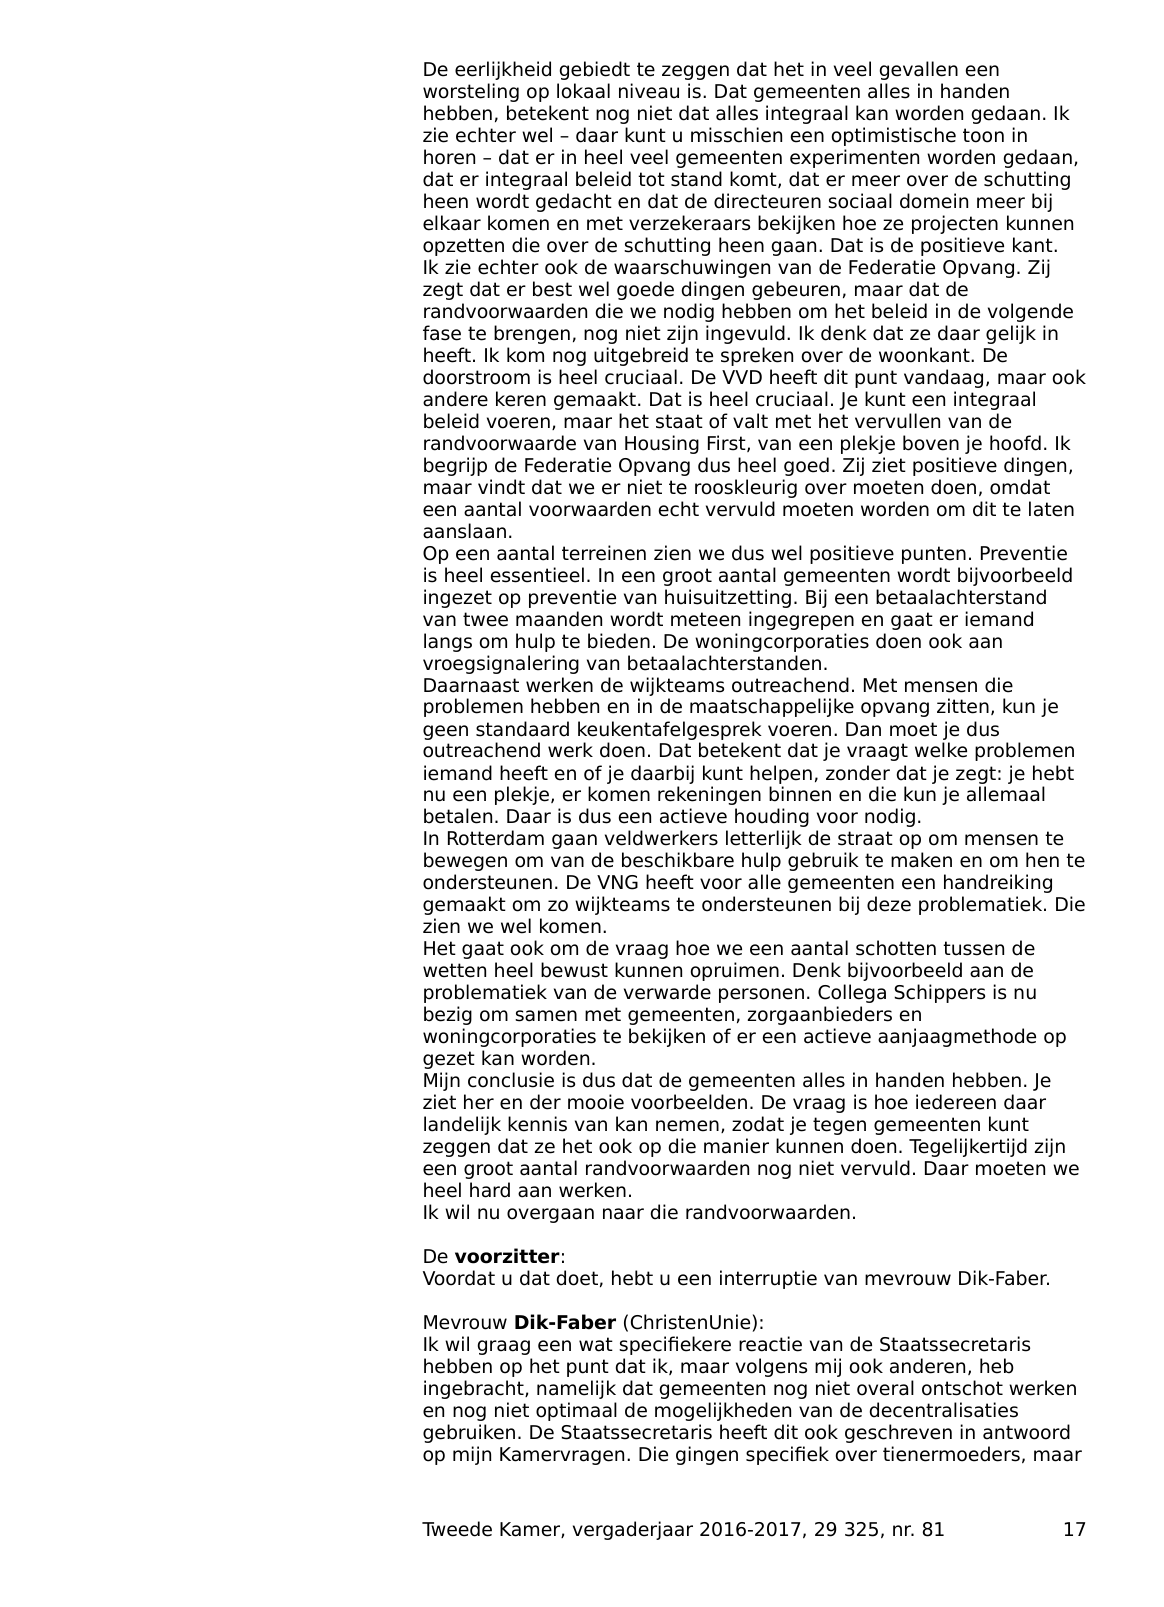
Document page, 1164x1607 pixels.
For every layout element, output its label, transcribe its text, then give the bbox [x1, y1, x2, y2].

text Mevrouw Dik-Faber (ChristenUnie): [422, 1312, 1087, 1334]
text De eerlijkheid gebiedt te zeggen dat het in veel gevallen een worsteling op lokaal niveau is. Dat gemeenten alles in handen hebben, betekent nog niet dat alles integraal kan worden gedaan. Ik zie echter wel – daar kunt u misschien een optimistische toon in horen – dat er in heel veel gemeenten experimenten worden gedaan, dat er integraal beleid tot stand komt, dat er meer over de schutting heen wordt gedacht en dat de directeuren sociaal domein meer bij elkaar komen en met verzekeraars bekijken hoe ze projecten kunnen opzetten die over de schutting heen gaan. Dat is de positieve kant. [422, 59, 1087, 257]
text Mijn conclusie is dus dat de gemeenten alles in handen hebben. Je ziet her en der mooie voorbeelden. De vraag is hoe iedereen daar landelijk kennis van kan nemen, zodat je tegen gemeenten kunt zeggen dat ze het ook op die manier kunnen doen. Tegelijkertijd zijn een groot aantal randvoorwaarden nog niet vervuld. Daar moeten we heel hard aan werken. [422, 1070, 1087, 1202]
text De voorzitter: [422, 1246, 1087, 1268]
text Ik wil nu overgaan naar die randvoorwaarden. [422, 1202, 1087, 1224]
text Op een aantal terreinen zien we dus wel positieve punten. Preventie is heel essentieel. In een groot aantal gemeenten wordt bijvoorbeeld ingezet op preventie van huisuitzetting. Bij een betaalachterstand van twee maanden wordt meteen ingegrepen en gaat er iemand langs om hulp te bieden. De woningcorporaties doen ook aan vroegsignalering van betaalachterstanden. [422, 543, 1087, 674]
text Voordat u dat doet, hebt u een interruptie van mevrouw Dik-Faber. [422, 1268, 1087, 1290]
text In Rotterdam gaan veldwerkers letterlijk de straat op om mensen te bewegen om van de beschikbare hulp gebruik te maken en om hen te ondersteunen. De VNG heeft voor alle gemeenten een handreiking gemaakt om zo wijkteams te ondersteunen bij deze problematiek. Die zien we wel komen. [422, 828, 1087, 938]
text Ik wil graag een wat specifiekere reactie van de Staatssecretaris hebben op het punt dat ik, maar volgens mij ook anderen, heb ingebracht, namelijk dat gemeenten nog niet overal ontschot werken en nog niet optimaal de mogelijkheden van de decentralisaties gebruiken. De Staatssecretaris heeft dit ook geschreven in antwoord op mijn Kamervragen. Die gingen specifiek over tienermoeders, maar [422, 1334, 1087, 1466]
text Het gaat ook om de vraag hoe we een aantal schotten tussen de wetten heel bewust kunnen opruimen. Denk bijvoorbeeld aan de problematiek van de verwarde personen. Collega Schippers is nu bezig om samen met gemeenten, zorgaanbieders en woningcorporaties te bekijken of er een actieve aanjaagmethode op gezet kan worden. [422, 938, 1087, 1070]
text Daarnaast werken de wijkteams outreachend. Met mensen die problemen hebben en in de maatschappelijke opvang zitten, kun je geen standaard keukentafelgesprek voeren. Dan moet je dus outreachend werk doen. Dat betekent dat je vraagt welke problemen iemand heeft en of je daarbij kunt helpen, zonder dat je zegt: je hebt nu een plekje, er komen rekeningen binnen en die kun je allemaal betalen. Daar is dus een actieve houding voor nodig. [422, 674, 1087, 828]
text Ik zie echter ook de waarschuwingen van de Federatie Opvang. Zij zegt dat er best wel goede dingen gebeuren, maar dat de randvoorwaarden die we nodig hebben om het beleid in de volgende fase te brengen, nog niet zijn ingevuld. Ik denk dat ze daar gelijk in heeft. Ik kom nog uitgebreid te spreken over de woonkant. De doorstroom is heel cruciaal. De VVD heeft dit punt vandaag, maar ook andere keren gemaakt. Dat is heel cruciaal. Je kunt een integraal beleid voeren, maar het staat of valt met het vervullen van de randvoorwaarde van Housing First, van een plekje boven je hoofd. Ik begrijp de Federatie Opvang dus heel goed. Zij ziet positieve dingen, maar vindt dat we er niet te rooskleurig over moeten doen, omdat een aantal voorwaarden echt vervuld moeten worden om dit te laten aanslaan. [422, 257, 1087, 543]
